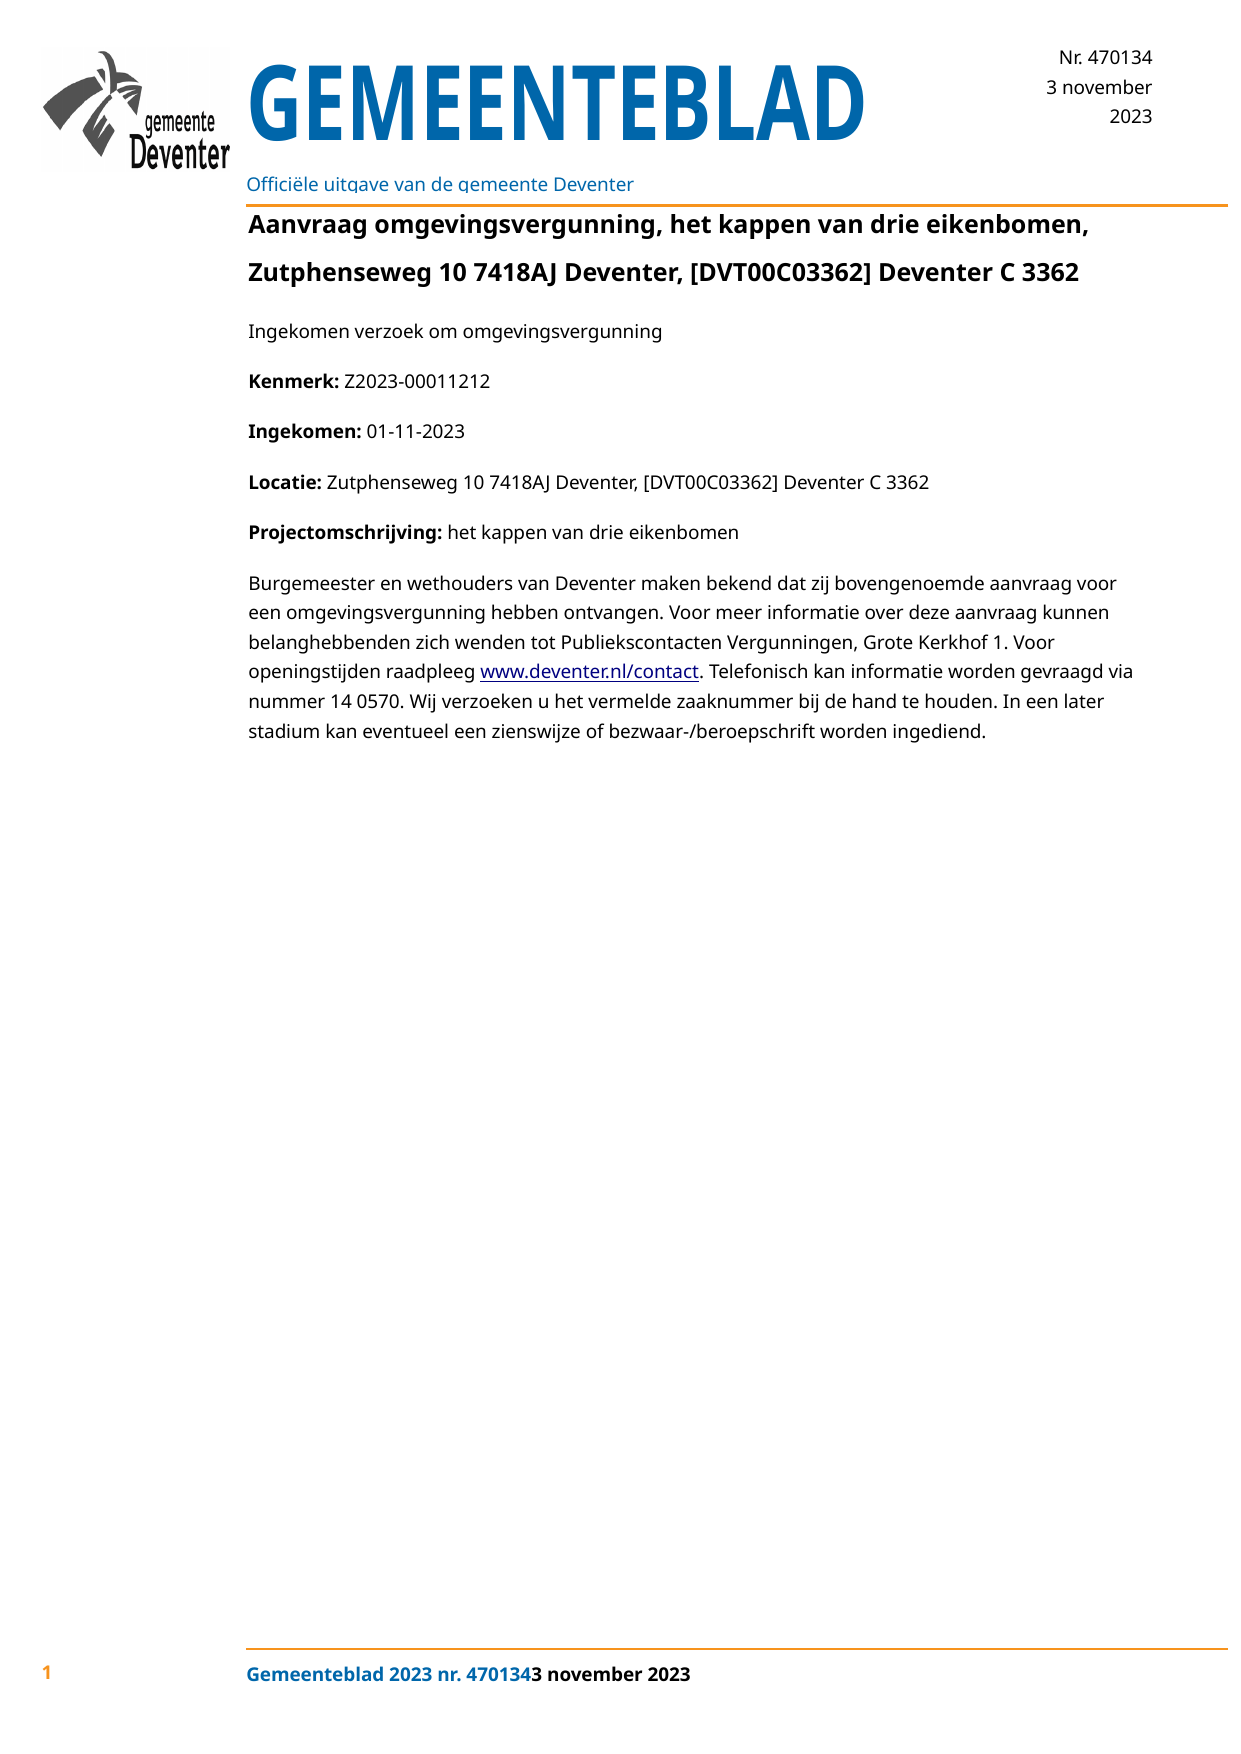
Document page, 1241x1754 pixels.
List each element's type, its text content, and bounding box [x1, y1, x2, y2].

text Aanvraag omgevingsvergunning, het kappen van drie eikenbomen, Zutphenseweg 10 7418AJ Deventer, [DVT00C03362] Deventer C 3362 [248, 207, 1152, 288]
text Kenmerk: Z2023-00011212 [248, 368, 1152, 394]
text Projectomschrijving: het kappen van drie eikenbomen [248, 519, 1152, 545]
text Burgemeester en wethouders van Deventer maken bekend dat zij bovengenoemde aanvraag voor een omgevingsvergunning hebben ontvangen. Voor meer informatie over deze aanvraag kunnen belanghebbenden zich wenden tot Publiekscontacten Vergunningen, Grote Kerkhof 1. Voor openingstijden raadpleeg www.deventer.nl/contact. Telefonisch kan informatie worden gevraagd via nummer 14 0570. Wij verzoeken u het vermelde zaaknummer bij de hand te houden. In een later stadium kan eventueel een zienswijze of bezwaar-/beroepschrift worden ingediend. [248, 570, 1152, 744]
text Ingekomen verzoek om omgevingsvergunning [248, 318, 1152, 344]
text Locatie: Zutphenseweg 10 7418AJ Deventer, [DVT00C03362] Deventer C 3362 [248, 469, 1152, 495]
picture [41, 47, 231, 172]
text Ingekomen: 01-11-2023 [248, 419, 1152, 444]
